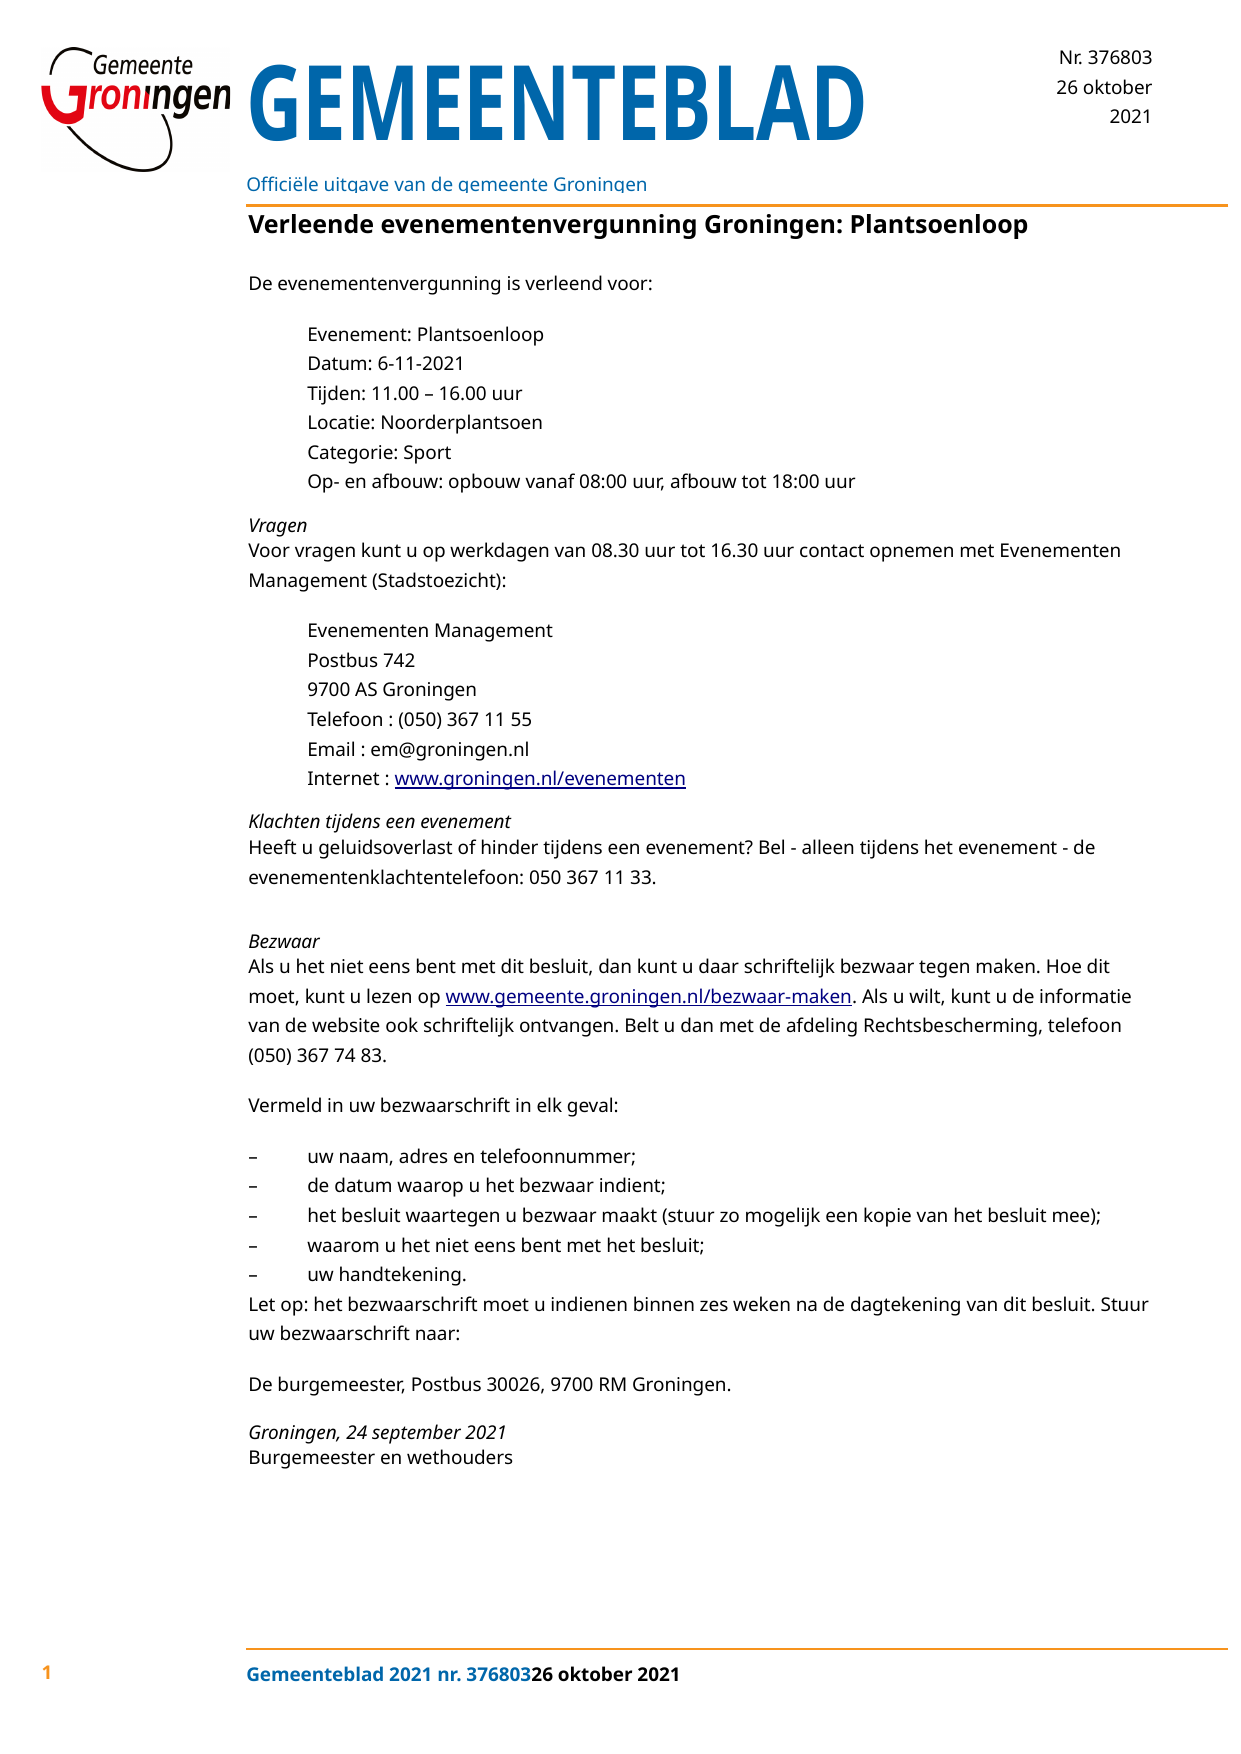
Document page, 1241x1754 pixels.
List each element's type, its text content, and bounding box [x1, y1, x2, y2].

list Tijden: 11.00 – 16.00 uur [248, 380, 1152, 406]
picture [41, 47, 231, 172]
text Klachten tijdens een evenement [248, 808, 1152, 834]
text De evenementenvergunning is verleend voor: [248, 270, 1152, 296]
list waarom u het niet eens bent met het besluit; [248, 1232, 1152, 1258]
list uw handtekening. [248, 1261, 1152, 1287]
list het besluit waartegen u bezwaar maakt (stuur zo mogelijk een kopie van het besluit mee); [248, 1202, 1152, 1228]
text Vragen [248, 512, 1152, 537]
list Datum: 6-11-2021 [248, 350, 1152, 376]
text Burgemeester en wethouders [248, 1444, 1152, 1470]
text Groningen, 24 september 2021 [248, 1419, 1152, 1444]
text Vermeld in uw bezwaarschrift in elk geval: [248, 1093, 1152, 1118]
list Op- en afbouw: opbouw vanaf 08:00 uur, afbouw tot 18:00 uur [248, 469, 1152, 494]
list Locatie: Noorderplantsoen [248, 409, 1152, 435]
list 9700 AS Groningen [248, 677, 1152, 702]
list Email : em@groningen.nl [248, 736, 1152, 762]
list uw naam, adres en telefoonnummer; [248, 1143, 1152, 1169]
text De burgemeester, Postbus 30026, 9700 RM Groningen. [248, 1371, 1152, 1397]
text Bezwaar [248, 928, 1152, 953]
list de datum waarop u het bezwaar indient; [248, 1173, 1152, 1198]
list Categorie: Sport [248, 439, 1152, 465]
text Verleende evenementenvergunning Groningen: Plantsoenloop [248, 207, 1152, 241]
list Evenement: Plantsoenloop [248, 321, 1152, 346]
list Postbus 742 [248, 647, 1152, 673]
text Heeft u geluidsoverlast of hinder tijdens een evenement? Bel - alleen tijdens het evenement - de evenementenklachtentelefoon: 050 367 11 33. [248, 834, 1152, 889]
text Voor vragen kunt u op werkdagen van 08.30 uur tot 16.30 uur contact opnemen met Evenementen Management (Stadstoezicht): [248, 537, 1152, 593]
list Internet : www.groningen.nl/evenementen [248, 765, 1152, 791]
text Let op: het bezwaarschrift moet u indienen binnen zes weken na de dagtekening van dit besluit. Stuur uw bezwaarschrift naar: [248, 1291, 1152, 1346]
list Telefoon : (050) 367 11 55 [248, 706, 1152, 732]
text Als u het niet eens bent met dit besluit, dan kunt u daar schriftelijk bezwaar tegen maken. Hoe dit moet, kunt u lezen op www.gemeente.groningen.nl/bezwaar-maken. Als u wilt, kunt u de informatie van de website ook schriftelijk ontvangen. Belt u dan met de afdeling Rechtsbescherming, telefoon (050) 367 74 83. [248, 953, 1152, 1068]
list Evenementen Management [248, 617, 1152, 643]
